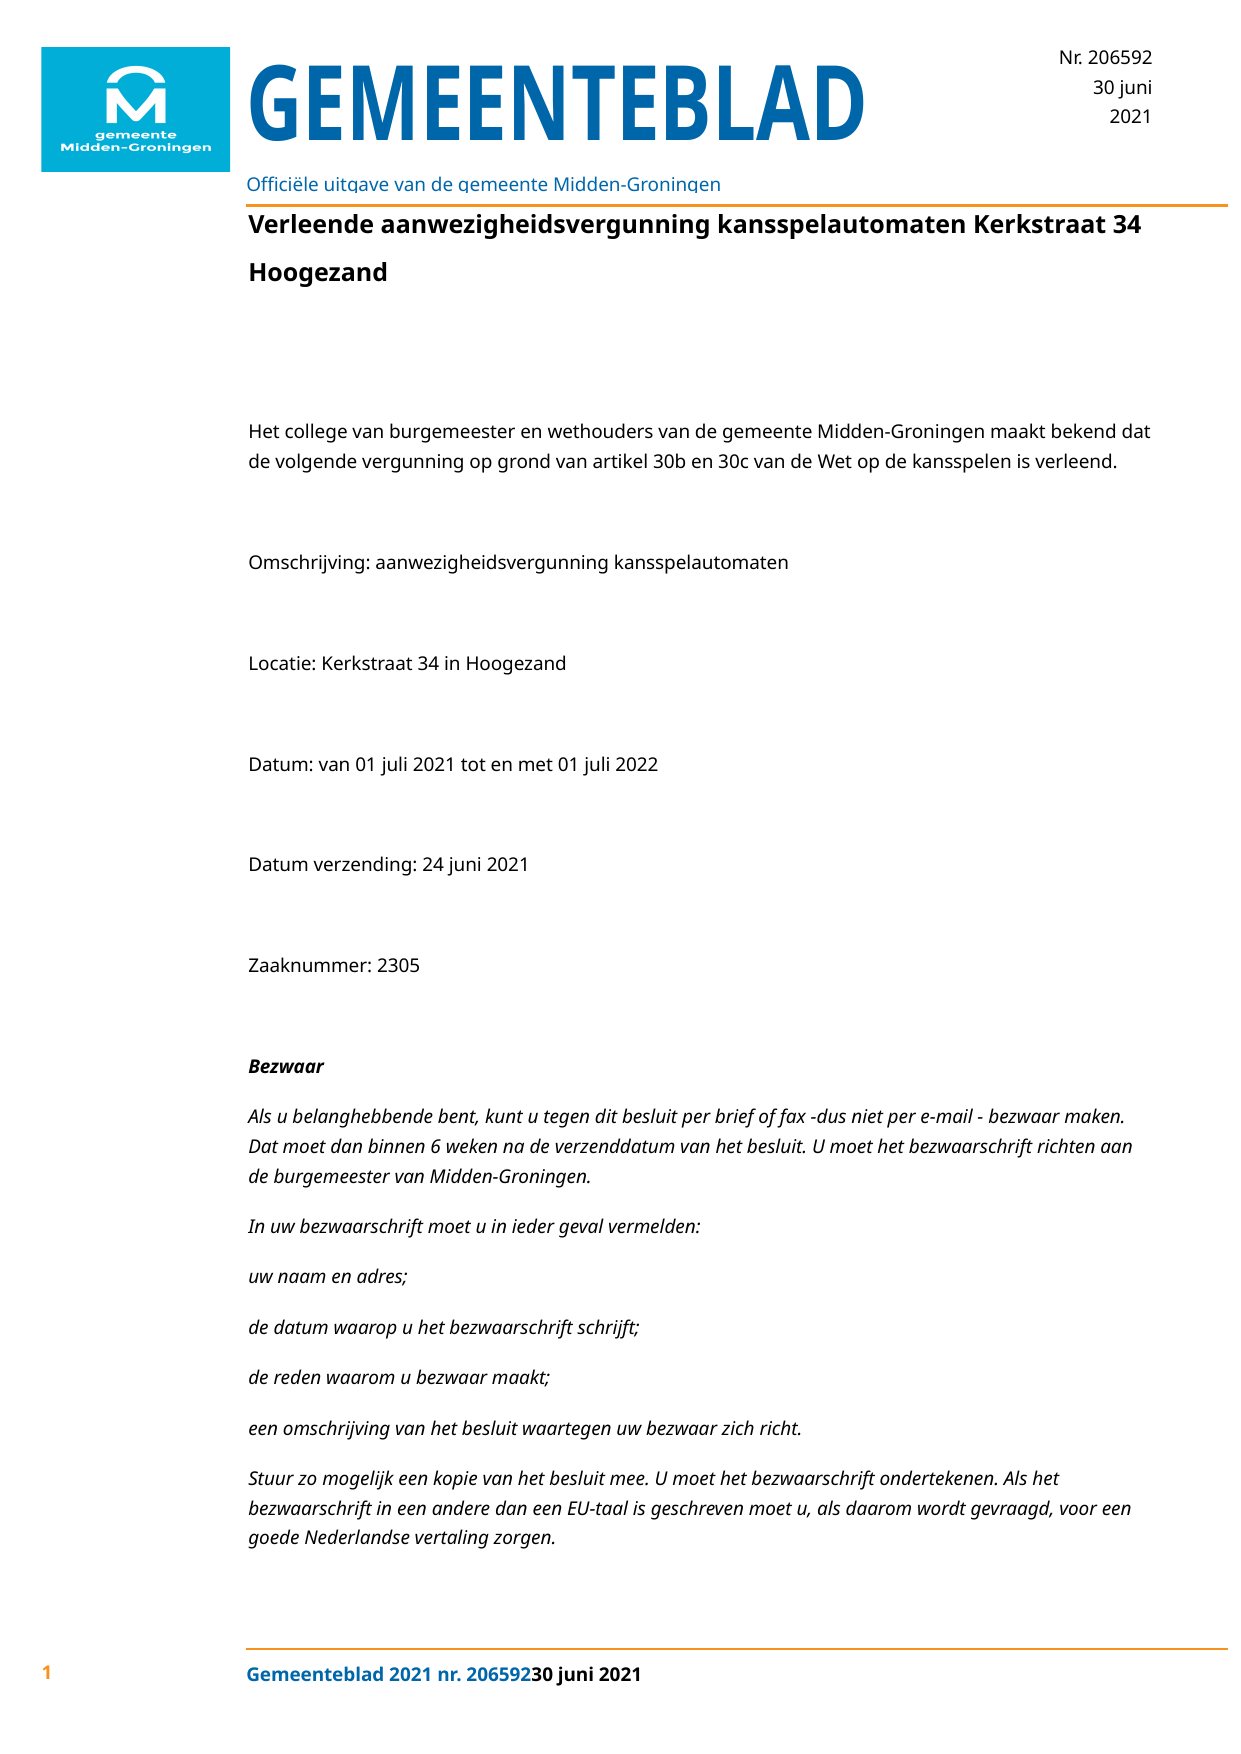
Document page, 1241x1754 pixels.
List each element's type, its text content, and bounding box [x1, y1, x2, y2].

text Datum: van 01 juli 2021 tot en met 01 juli 2022 [248, 751, 1152, 777]
text Bezwaar [248, 1053, 1152, 1079]
text Stuur zo mogelijk een kopie van het besluit mee. U moet het bezwaarschrift ondertekenen. Als het bezwaarschrift in een andere dan een EU-taal is geschreven moet u, als daarom wordt gevraagd, voor een goede Nederlandse vertaling zorgen. [248, 1465, 1152, 1550]
text Het college van burgemeester en wethouders van de gemeente Midden-Groningen maakt bekend dat de volgende vergunning op grond van artikel 30b en 30c van de Wet op de kansspelen is verleend. [248, 419, 1152, 474]
text Verleende aanwezigheidsvergunning kansspelautomaten Kerkstraat 34 Hoogezand [248, 207, 1152, 288]
text Omschrijving: aanwezigheidsvergunning kansspelautomaten [248, 549, 1152, 575]
text Locatie: Kerkstraat 34 in Hoogezand [248, 650, 1152, 676]
text In uw bezwaarschrift moet u in ieder geval vermelden: [248, 1213, 1152, 1239]
text uw naam en adres; [248, 1264, 1152, 1289]
text een omschrijving van het besluit waartegen uw bezwaar zich richt. [248, 1415, 1152, 1441]
picture [108, 66, 164, 82]
picture [184, 146, 190, 153]
text Als u belanghebbende bent, kunt u tegen dit besluit per brief of fax -dus niet per e-mail - bezwaar maken. Dat moet dan binnen 6 weken na de verzenddatum van het besluit. U moet het bezwaarschrift richten aan de burgemeester van Midden-Groningen. [248, 1104, 1152, 1189]
picture [107, 89, 165, 122]
text de reden waarom u bezwaar maakt; [248, 1364, 1152, 1390]
text de datum waarop u het bezwaarschrift schrijft; [248, 1314, 1152, 1340]
text Zaaknummer: 2305 [248, 952, 1152, 978]
text Datum verzending: 24 juni 2021 [248, 852, 1152, 877]
